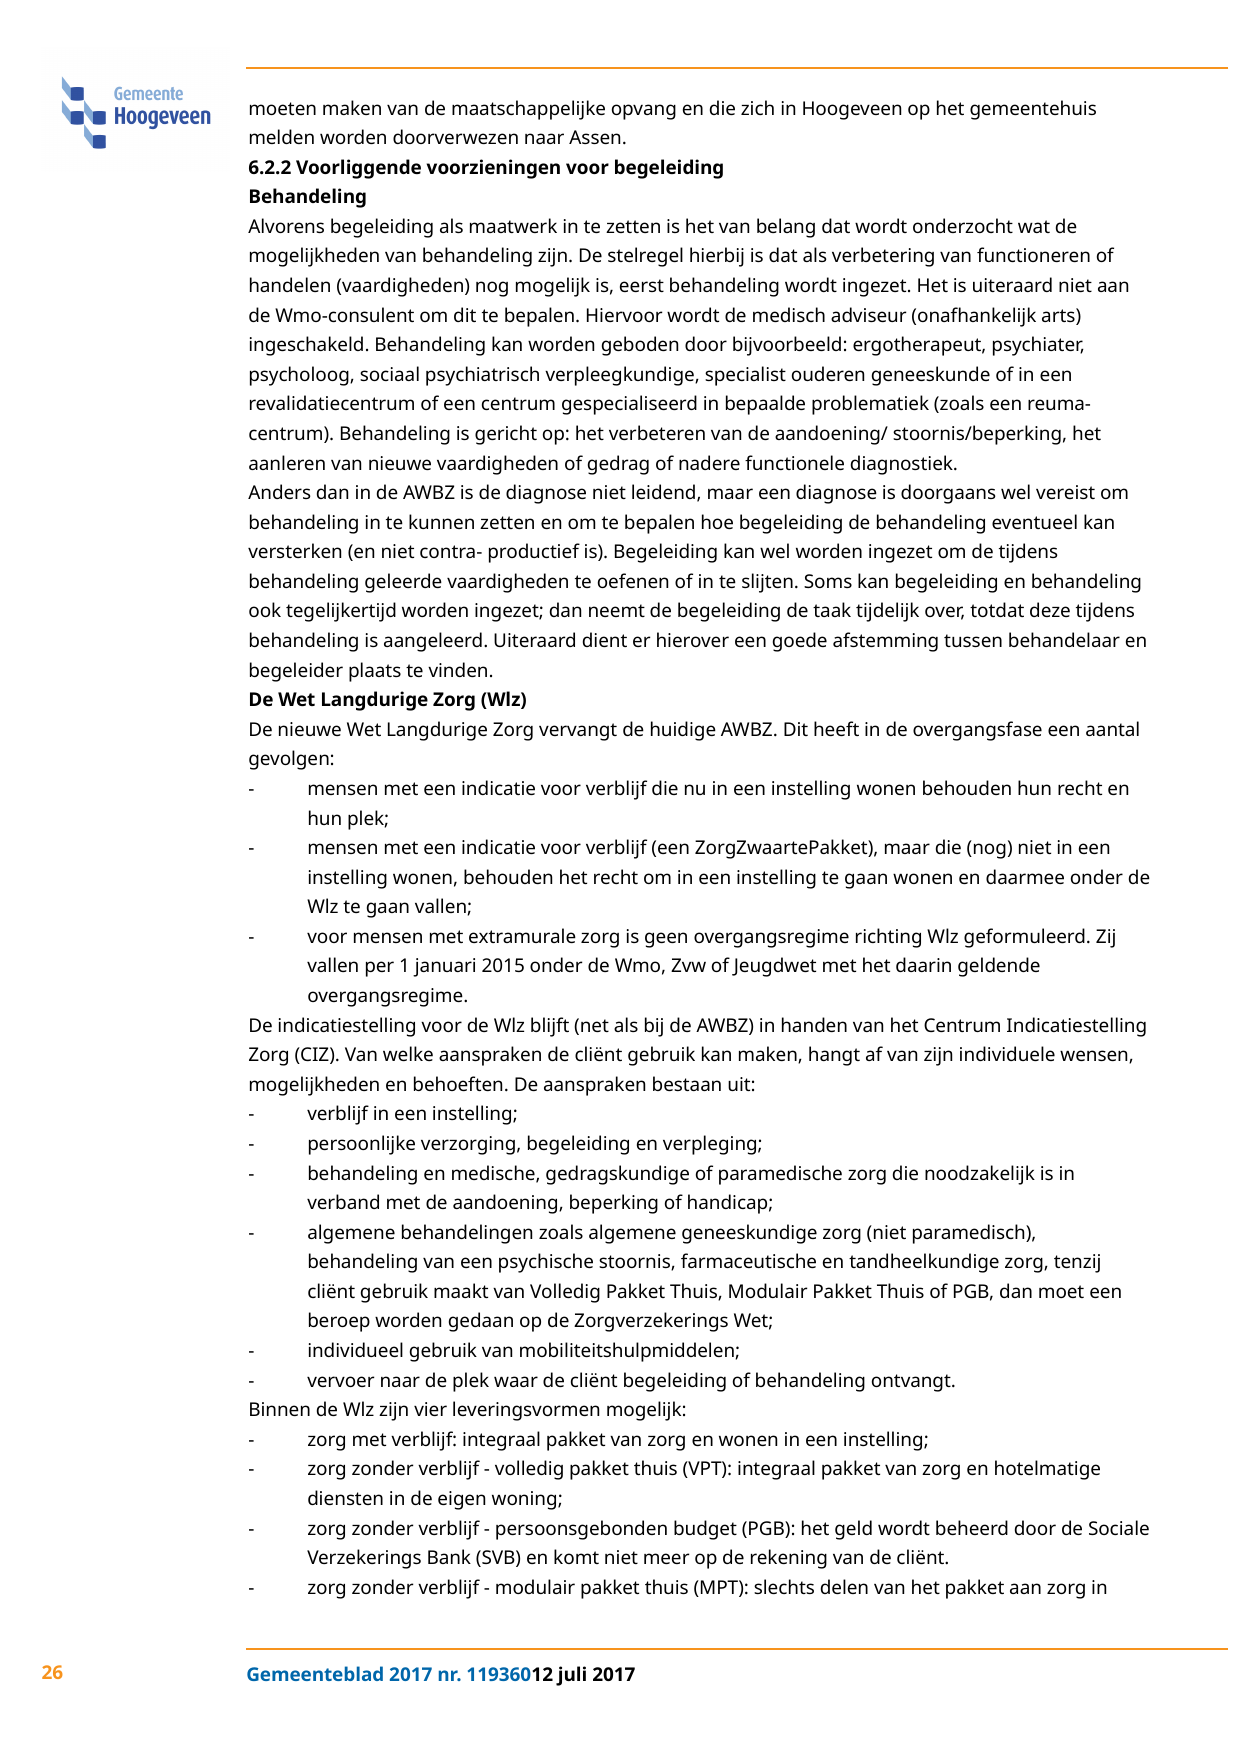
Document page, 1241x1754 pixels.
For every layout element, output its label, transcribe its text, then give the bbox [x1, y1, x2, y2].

list mensen met een indicatie voor verblijf die nu in een instelling wonen behouden hun recht en hun plek; [248, 775, 1152, 831]
list zorg zonder verblijf - modulair pakket thuis (MPT): slechts delen van het pakket aan zorg in [248, 1574, 1152, 1600]
list zorg met verblijf: integraal pakket van zorg en wonen in een instelling; [248, 1426, 1152, 1452]
text moeten maken van de maatschappelijke opvang en die zich in Hoogeveen op het gemeentehuis melden worden doorverwezen naar Assen. [248, 95, 1152, 150]
picture [41, 47, 231, 172]
text De Wet Langdurige Zorg (Wlz) [248, 686, 1152, 712]
text Alvorens begeleiding als maatwerk in te zetten is het van belang dat wordt onderzocht wat de mogelijkheden van behandeling zijn. De stelregel hierbij is dat als verbetering van functioneren of handelen (vaardigheden) nog mogelijk is, eerst behandeling wordt ingezet. Het is uiteraard niet aan de Wmo-consulent om dit te bepalen. Hiervoor wordt de medisch adviseur (onafhankelijk arts) ingeschakeld. Behandeling kan worden geboden door bijvoorbeeld: ergotherapeut, psychiater, psycholoog, sociaal psychiatrisch verpleegkundige, specialist ouderen geneeskunde of in een revalidatiecentrum of een centrum gespecialiseerd in bepaalde problematiek (zoals een reuma-centrum). Behandeling is gericht op: het verbeteren van de aandoening/ stoornis/beperking, het aanleren van nieuwe vaardigheden of gedrag of nadere functionele diagnostiek. [248, 213, 1152, 476]
list verblijf in een instelling; [248, 1101, 1152, 1126]
list persoonlijke verzorging, begeleiding en verpleging; [248, 1130, 1152, 1156]
list individueel gebruik van mobiliteitshulpmiddelen; [248, 1337, 1152, 1363]
list voor mensen met extramurale zorg is geen overgangsregime richting Wlz geformuleerd. Zij vallen per 1 januari 2015 onder de Wmo, Zvw of Jeugdwet met het daarin geldende overgangsregime. [248, 923, 1152, 1008]
text Behandeling [248, 183, 1152, 209]
list zorg zonder verblijf - persoonsgebonden budget (PGB): het geld wordt beheerd door de Sociale Verzekerings Bank (SVB) en komt niet meer op de rekening van de cliënt. [248, 1515, 1152, 1570]
text Binnen de Wlz zijn vier leveringsvormen mogelijk: [248, 1396, 1152, 1422]
text De indicatiestelling voor de Wlz blijft (net als bij de AWBZ) in handen van het Centrum Indicatiestelling Zorg (CIZ). Van welke aanspraken de cliënt gebruik kan maken, hangt af van zijn individuele wensen, mogelijkheden en behoeften. De aanspraken bestaan uit: [248, 1012, 1152, 1097]
list zorg zonder verblijf - volledig pakket thuis (VPT): integraal pakket van zorg en hotelmatige diensten in de eigen woning; [248, 1456, 1152, 1511]
list vervoer naar de plek waar de cliënt begeleiding of behandeling ontvangt. [248, 1367, 1152, 1393]
text 6.2.2 Voorliggende voorzieningen voor begeleiding [248, 154, 1152, 180]
list algemene behandelingen zoals algemene geneeskundige zorg (niet paramedisch), behandeling van een psychische stoornis, farmaceutische en tandheelkundige zorg, tenzij cliënt gebruik maakt van Volledig Pakket Thuis, Modulair Pakket Thuis of PGB, dan moet een beroep worden gedaan op de Zorgverzekerings Wet; [248, 1219, 1152, 1333]
text De nieuwe Wet Langdurige Zorg vervangt de huidige AWBZ. Dit heeft in de overgangsfase een aantal gevolgen: [248, 716, 1152, 771]
text Anders dan in de AWBZ is de diagnose niet leidend, maar een diagnose is doorgaans wel vereist om behandeling in te kunnen zetten en om te bepalen hoe begeleiding de behandeling eventueel kan versterken (en niet contra- productief is). Begeleiding kan wel worden ingezet om de tijdens behandeling geleerde vaardigheden te oefenen of in te slijten. Soms kan begeleiding en behandeling ook tegelijkertijd worden ingezet; dan neemt de begeleiding de taak tijdelijk over, totdat deze tijdens behandeling is aangeleerd. Uiteraard dient er hierover een goede afstemming tussen behandelaar en begeleider plaats te vinden. [248, 479, 1152, 683]
list mensen met een indicatie voor verblijf (een ZorgZwaartePakket), maar die (nog) niet in een instelling wonen, behouden het recht om in een instelling te gaan wonen en daarmee onder de Wlz te gaan vallen; [248, 834, 1152, 919]
list behandeling en medische, gedragskundige of paramedische zorg die noodzakelijk is in verband met de aandoening, beperking of handicap; [248, 1160, 1152, 1215]
